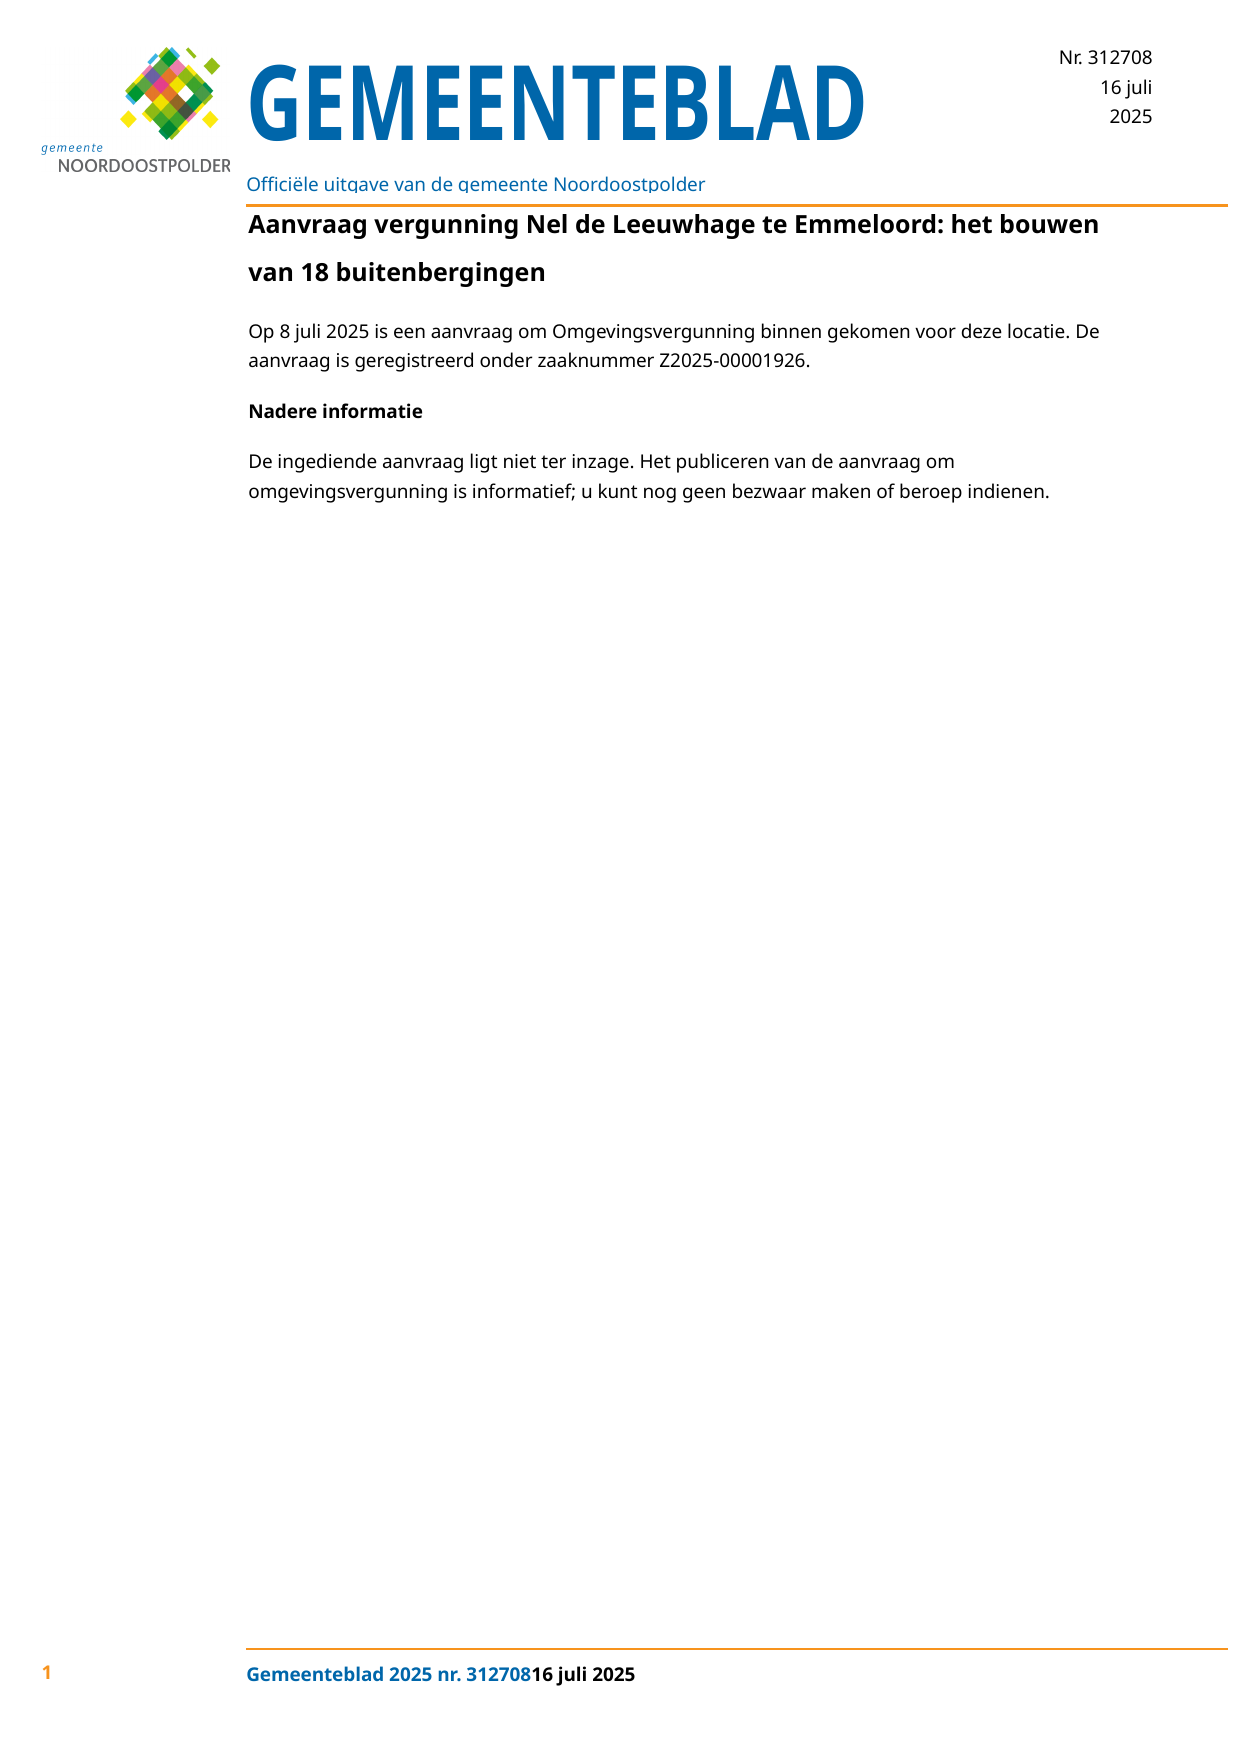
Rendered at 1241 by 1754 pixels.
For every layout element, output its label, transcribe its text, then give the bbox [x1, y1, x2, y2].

text De ingediende aanvraag ligt niet ter inzage. Het publiceren van de aanvraag om omgevingsvergunning is informatief; u kunt nog geen bezwaar maken of beroep indienen. [248, 448, 1152, 504]
picture [41, 47, 231, 172]
text Op 8 juli 2025 is een aanvraag om Omgevingsvergunning binnen gekomen voor deze locatie. De aanvraag is geregistreerd onder zaaknummer Z2025-00001926. [248, 318, 1152, 373]
text Nadere informatie [248, 398, 1152, 424]
text Aanvraag vergunning Nel de Leeuwhage te Emmeloord: het bouwen van 18 buitenbergingen [248, 207, 1152, 288]
